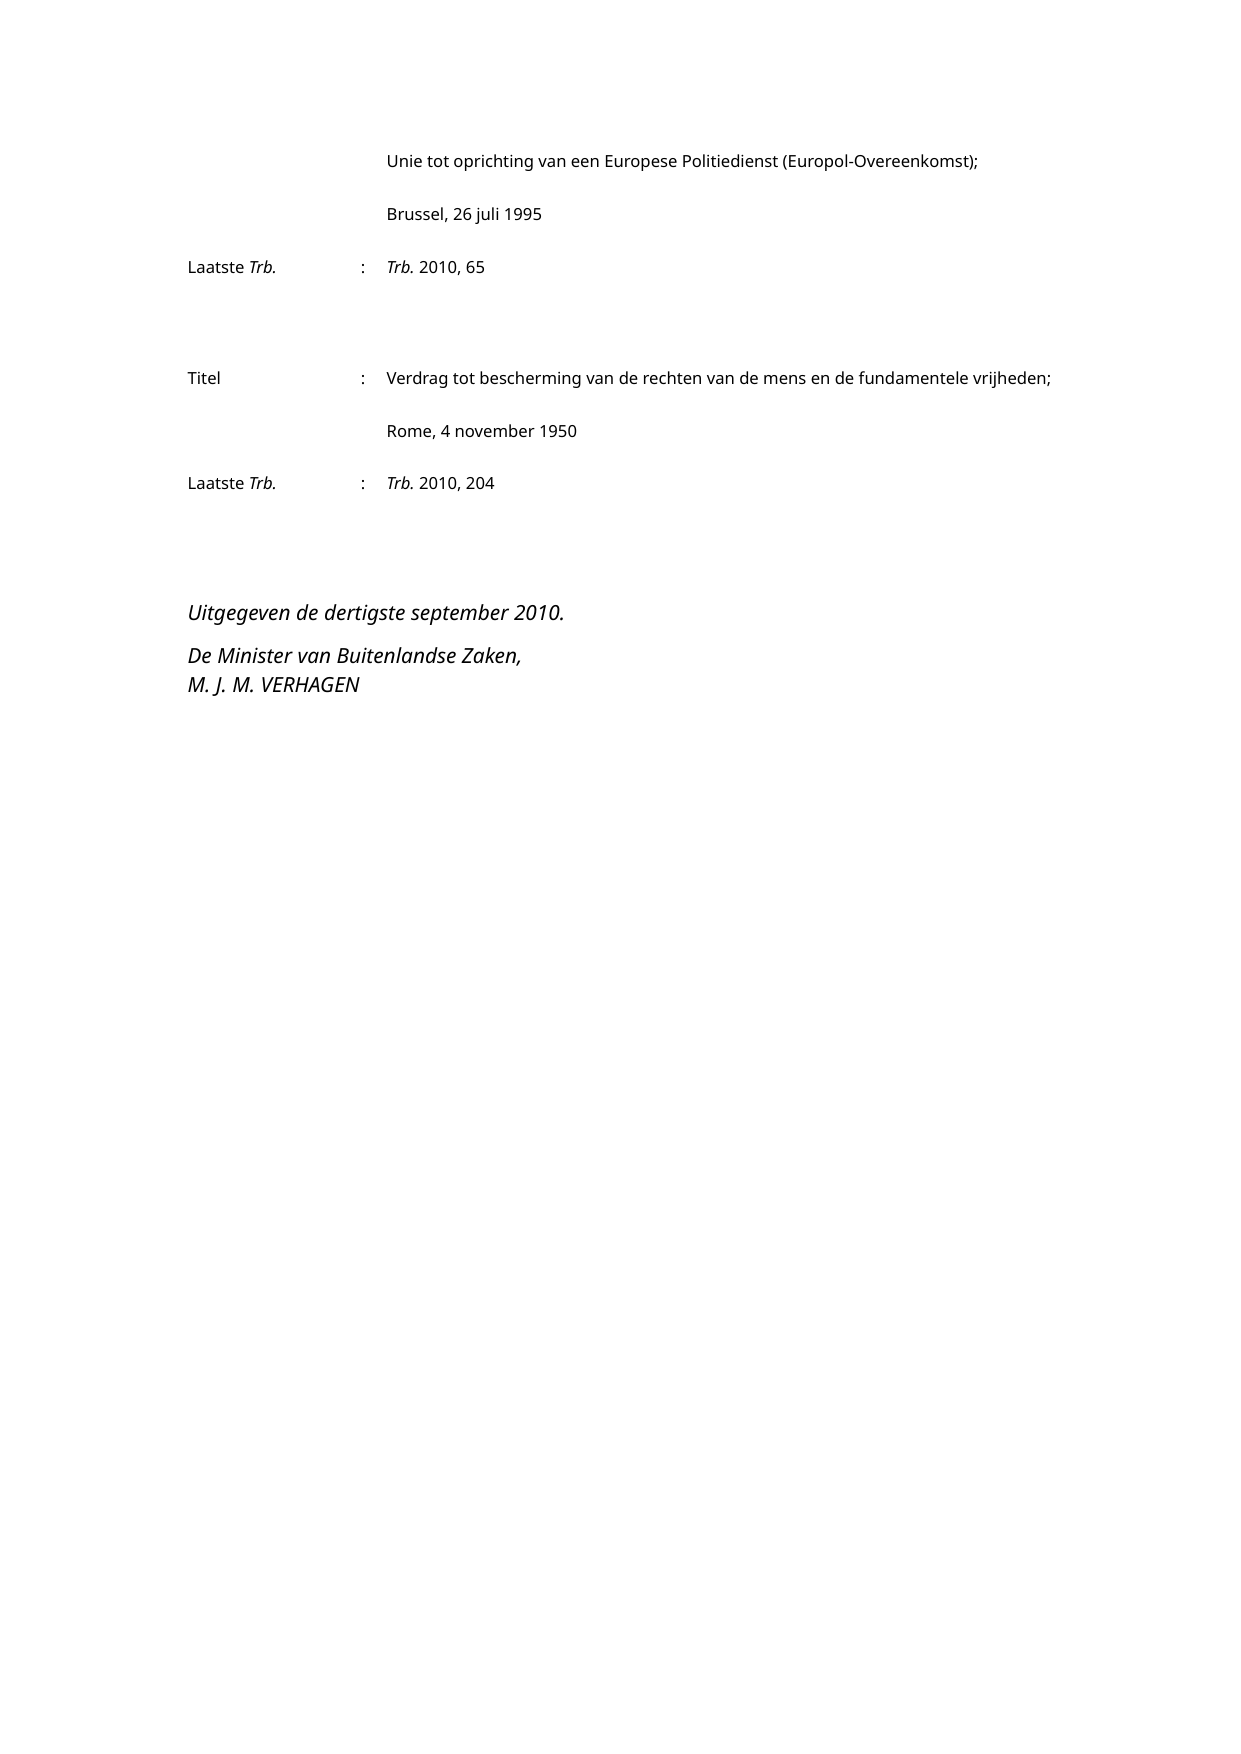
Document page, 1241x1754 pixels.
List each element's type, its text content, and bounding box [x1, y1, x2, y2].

table_cell [188, 308, 361, 367]
table_cell Trb. 2010, 65 [386, 255, 1053, 308]
table_cell Laatste Trb. [188, 472, 361, 525]
table_cell Laatste Trb. [188, 255, 361, 308]
table_cell : [361, 255, 386, 308]
text De Minister van Buitenlandse Zaken, [187, 642, 1053, 670]
table_cell [386, 308, 1053, 367]
table_cell [361, 150, 386, 255]
table_cell Unie tot oprichting van een Europese Politiedienst (Europol-Overeenkomst); Brussel, 26 juli 1995 [386, 150, 1053, 255]
table_cell : [361, 367, 386, 472]
table_cell Trb. 2010, 204 [386, 472, 1053, 525]
table_cell Titel [188, 367, 361, 472]
text M. J. M. VERHAGEN [187, 670, 1053, 698]
table_cell [361, 308, 386, 367]
table_cell [188, 150, 361, 255]
text Uitgegeven de dertigste september 2010. [187, 598, 1053, 627]
table_cell Verdrag tot bescherming van de rechten van de mens en de fundamentele vrijheden; Rome, 4 november 1950 [386, 367, 1053, 472]
table_cell : [361, 472, 386, 525]
